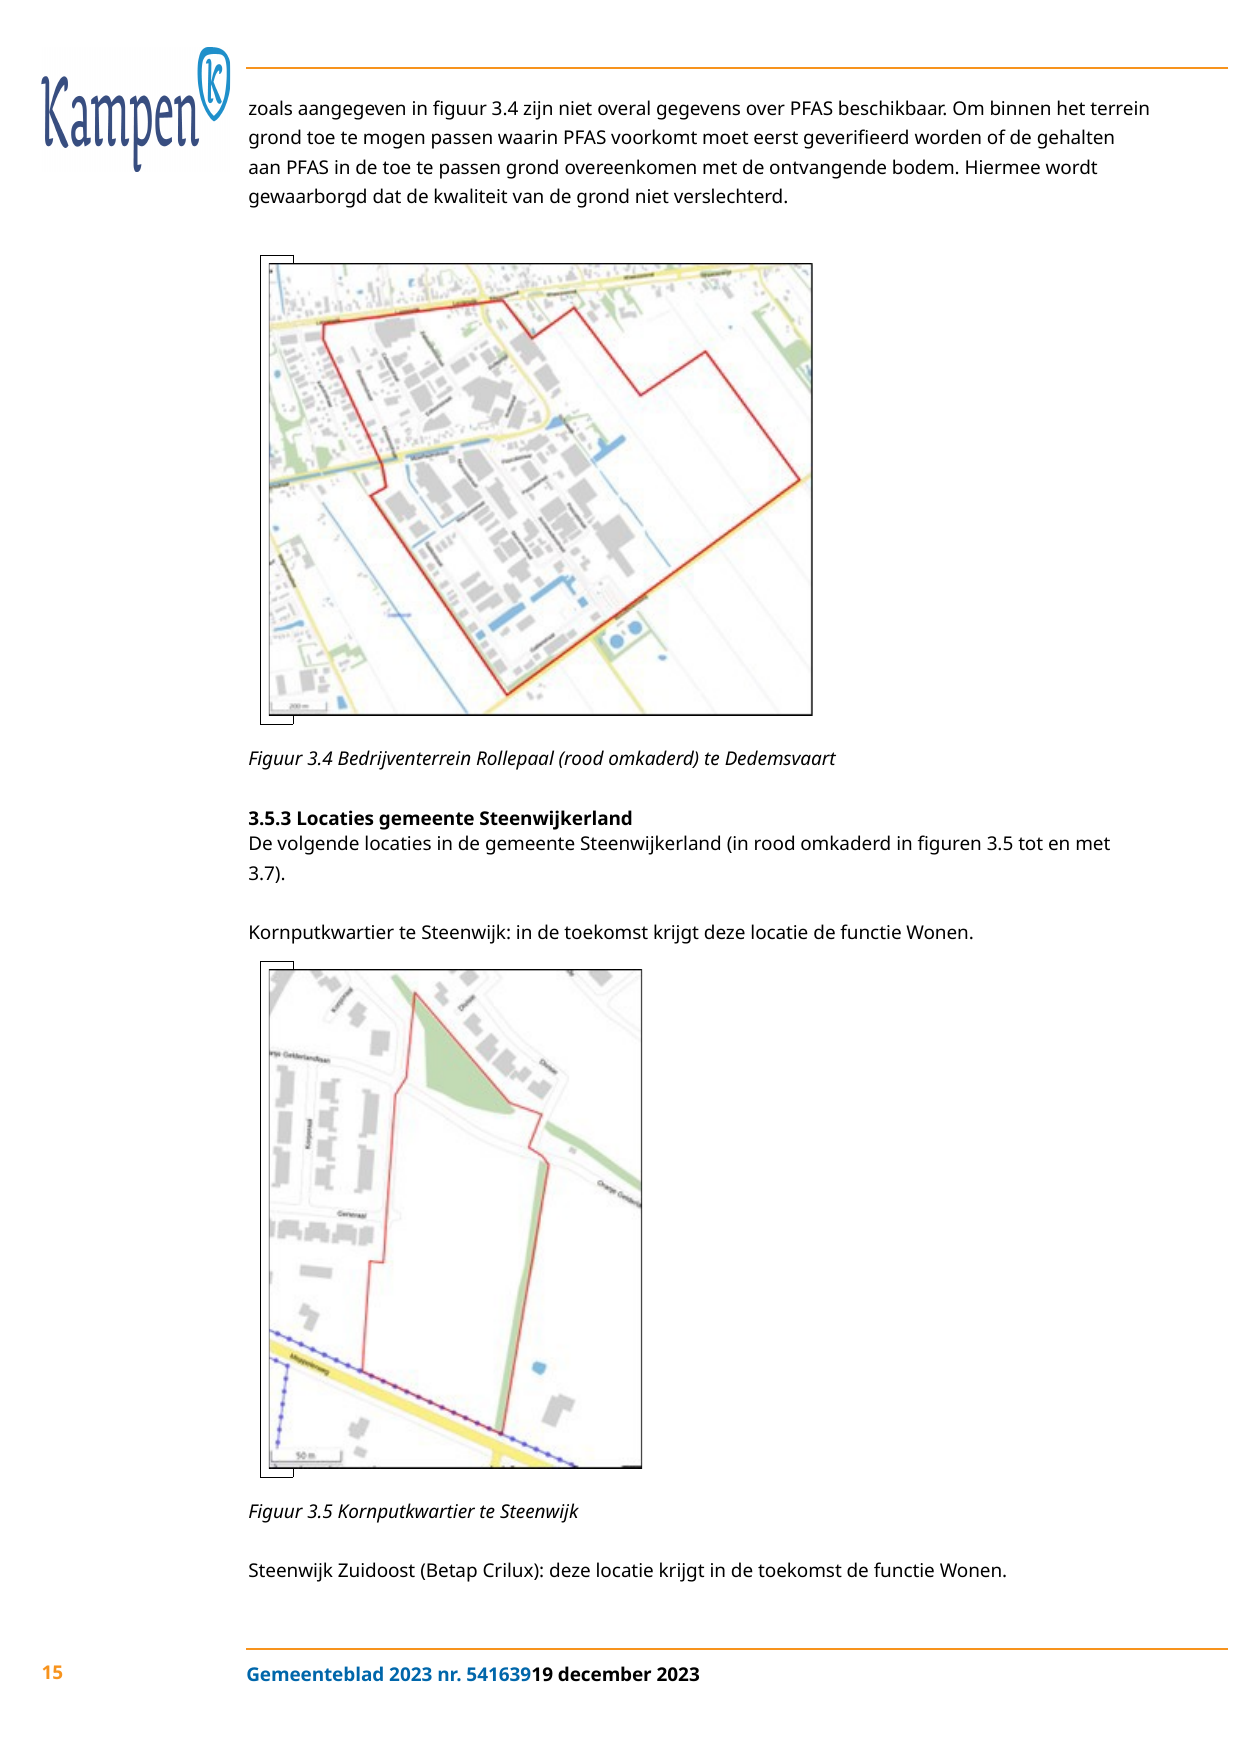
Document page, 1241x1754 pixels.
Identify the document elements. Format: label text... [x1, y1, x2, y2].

text 3.5.3 Locaties gemeente Steenwijkerland [248, 805, 1152, 831]
text zoals aangegeven in figuur 3.4 zijn niet overal gegevens over PFAS beschikbaar. Om binnen het terrein grond toe te mogen passen waarin PFAS voorkomt moet eerst geverifieerd worden of de gehalten aan PFAS in de toe te passen grond overeenkomen met de ontvangende bodem. Hiermee wordt gewaarborgd dat de kwaliteit van de grond niet verslechterd. [248, 95, 1152, 209]
picture [268, 263, 813, 716]
picture [41, 47, 231, 172]
text Figuur 3.5 Kornputkwartier te Steenwijk [248, 1498, 1152, 1524]
text Kornputkwartier te Steenwijk: in de toekomst krijgt deze locatie de functie Wonen. [248, 919, 1152, 945]
text Figuur 3.4 Bedrijventerrein Rollepaal (rood omkaderd) te Dedemsvaart [248, 746, 1152, 771]
text De volgende locaties in de gemeente Steenwijkerland (in rood omkaderd in figuren 3.5 tot en met 3.7). [248, 831, 1152, 886]
picture [268, 969, 643, 1469]
text Steenwijk Zuidoost (Betap Crilux): deze locatie krijgt in de toekomst de functie Wonen. [248, 1558, 1152, 1583]
